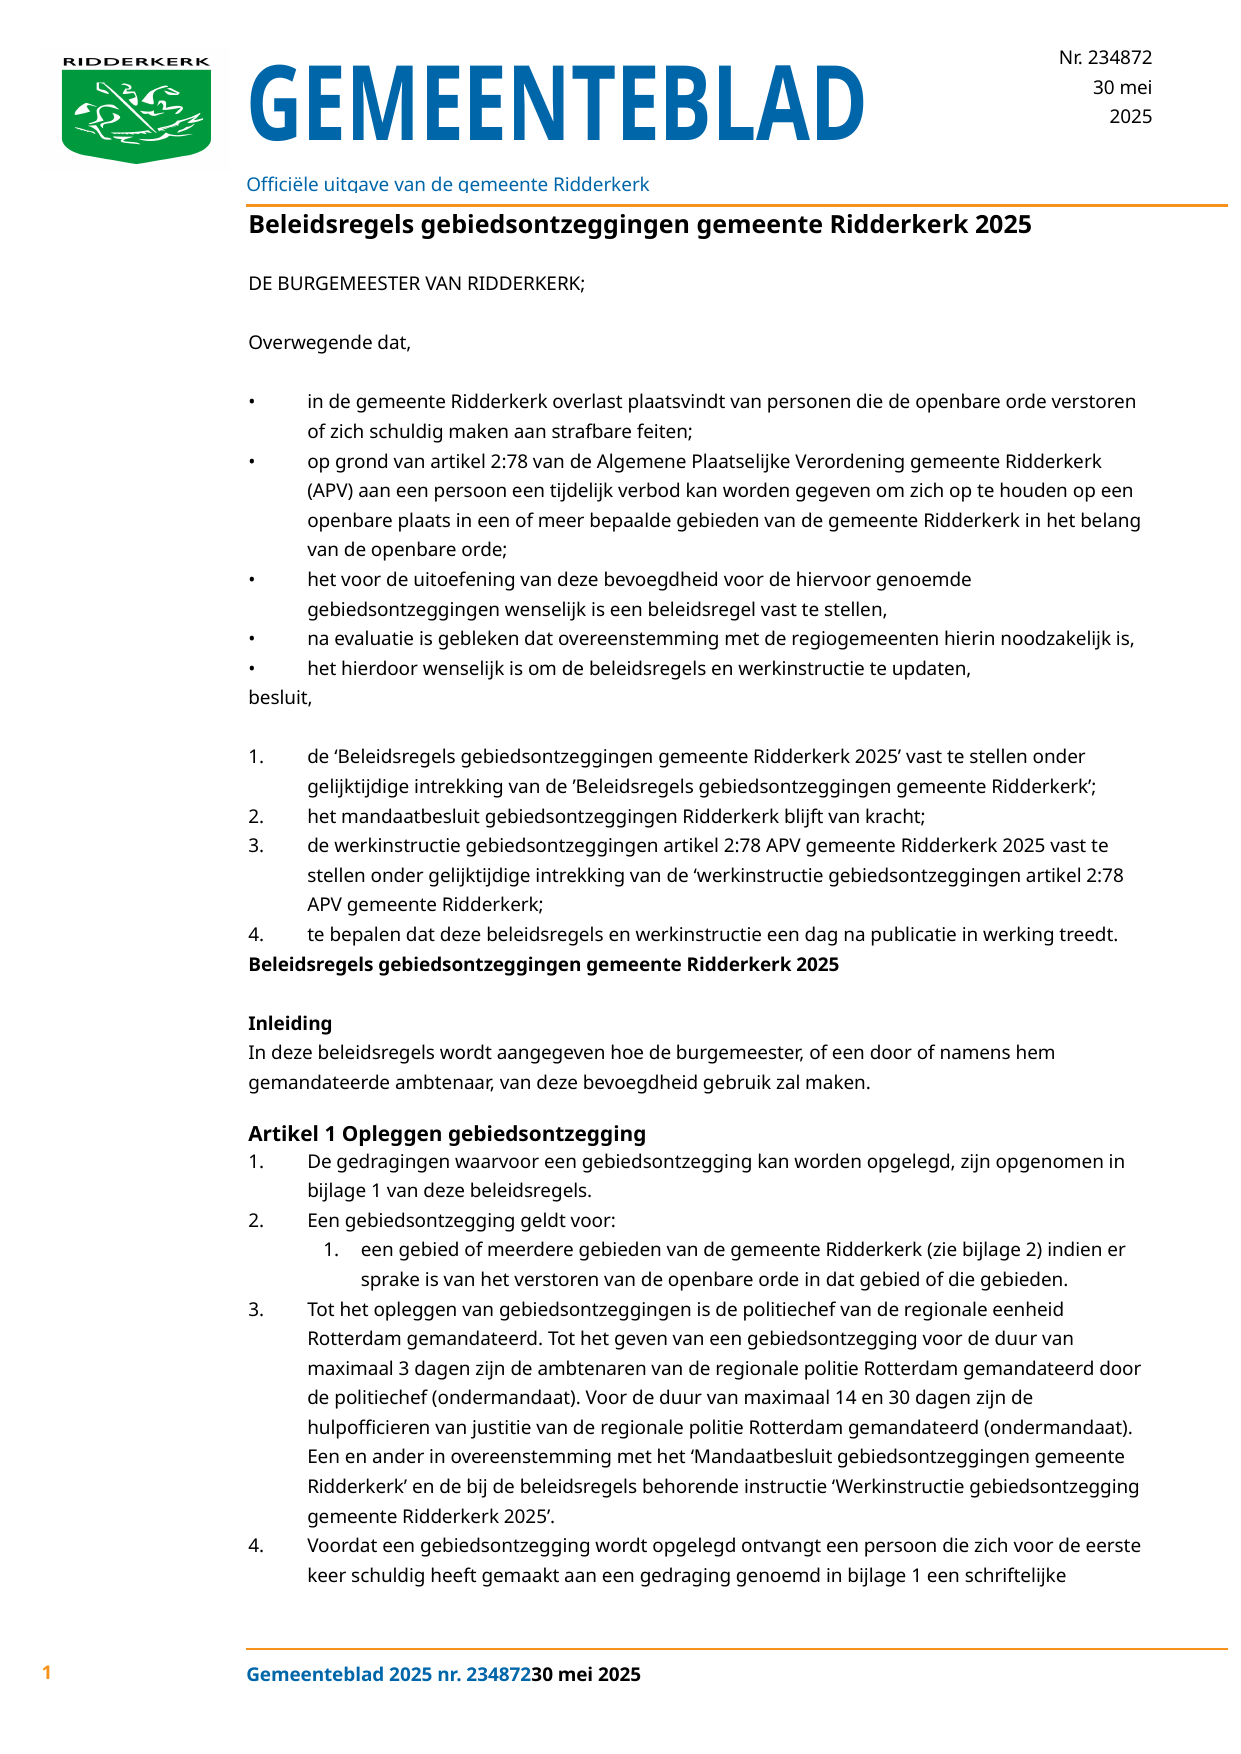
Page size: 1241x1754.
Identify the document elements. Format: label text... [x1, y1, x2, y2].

list de ‘Beleidsregels gebiedsontzeggingen gemeente Ridderkerk 2025’ vast te stellen onder gelijktijdige intrekking van de ’Beleidsregels gebiedsontzeggingen gemeente Ridderkerk’; [248, 744, 1152, 799]
list het mandaatbesluit gebiedsontzeggingen Ridderkerk blijft van kracht; [248, 803, 1152, 828]
list het voor de uitoefening van deze bevoegdheid voor de hiervoor genoemde gebiedsontzeggingen wenselijk is een beleidsregel vast te stellen, [248, 566, 1152, 621]
text besluit, [248, 684, 1152, 710]
list Tot het opleggen van gebiedsontzeggingen is de politiechef van de regionale eenheid Rotterdam gemandateerd. Tot het geven van een gebiedsontzegging voor de duur van maximaal 3 dagen zijn de ambtenaren van de regionale politie Rotterdam gemandateerd door de politiechef (ondermandaat). Voor de duur van maximaal 14 en 30 dagen zijn de hulpofficieren van justitie van de regionale politie Rotterdam gemandateerd (ondermandaat). Een en ander in overeenstemming met het ‘Mandaatbesluit gebiedsontzeggingen gemeente Ridderkerk’ en de bij de beleidsregels behorende instructie ‘Werkinstructie gebiedsontzegging gemeente Ridderkerk 2025’. [248, 1296, 1152, 1529]
picture [41, 47, 231, 172]
list De gedragingen waarvoor een gebiedsontzegging kan worden opgelegd, zijn opgenomen in bijlage 1 van deze beleidsregels. [248, 1148, 1152, 1203]
list de werkinstructie gebiedsontzeggingen artikel 2:78 APV gemeente Ridderkerk 2025 vast te stellen onder gelijktijdige intrekking van de ‘werkinstructie gebiedsontzeggingen artikel 2:78 APV gemeente Ridderkerk; [248, 832, 1152, 917]
list Voordat een gebiedsontzegging wordt opgelegd ontvangt een persoon die zich voor de eerste keer schuldig heeft gemaakt aan een gedraging genoemd in bijlage 1 een schriftelijke [248, 1532, 1152, 1588]
text Overwegende dat, [248, 329, 1152, 355]
list na evaluatie is gebleken dat overeenstemming met de regiogemeenten hierin noodzakelijk is, [248, 625, 1152, 651]
text Inleiding [248, 1010, 1152, 1036]
list het hierdoor wenselijk is om de beleidsregels en werkinstructie te updaten, [248, 655, 1152, 681]
list Een gebiedsontzegging geldt voor: [248, 1207, 1152, 1233]
text Beleidsregels gebiedsontzeggingen gemeente Ridderkerk 2025 [248, 951, 1152, 976]
list op grond van artikel 2:78 van de Algemene Plaatselijke Verordening gemeente Ridderkerk (APV) aan een persoon een tijdelijk verbod kan worden gegeven om zich op te houden op een openbare plaats in een of meer bepaalde gebieden van de gemeente Ridderkerk in het belang van de openbare orde; [248, 448, 1152, 562]
text Artikel 1 Opleggen gebiedsontzegging [248, 1119, 1152, 1148]
list te bepalen dat deze beleidsregels en werkinstructie een dag na publicatie in werking treedt. [248, 921, 1152, 947]
text DE BURGEMEESTER VAN RIDDERKERK; [248, 270, 1152, 296]
list een gebied of meerdere gebieden van de gemeente Ridderkerk (zie bijlage 2) indien er sprake is van het verstoren van de openbare orde in dat gebied of die gebieden. [323, 1237, 1152, 1292]
list in de gemeente Ridderkerk overlast plaatsvindt van personen die de openbare orde verstoren of zich schuldig maken aan strafbare feiten; [248, 389, 1152, 444]
text In deze beleidsregels wordt aangegeven hoe de burgemeester, of een door of namens hem gemandateerde ambtenaar, van deze bevoegdheid gebruik zal maken. [248, 1039, 1152, 1095]
text Beleidsregels gebiedsontzeggingen gemeente Ridderkerk 2025 [248, 207, 1152, 241]
